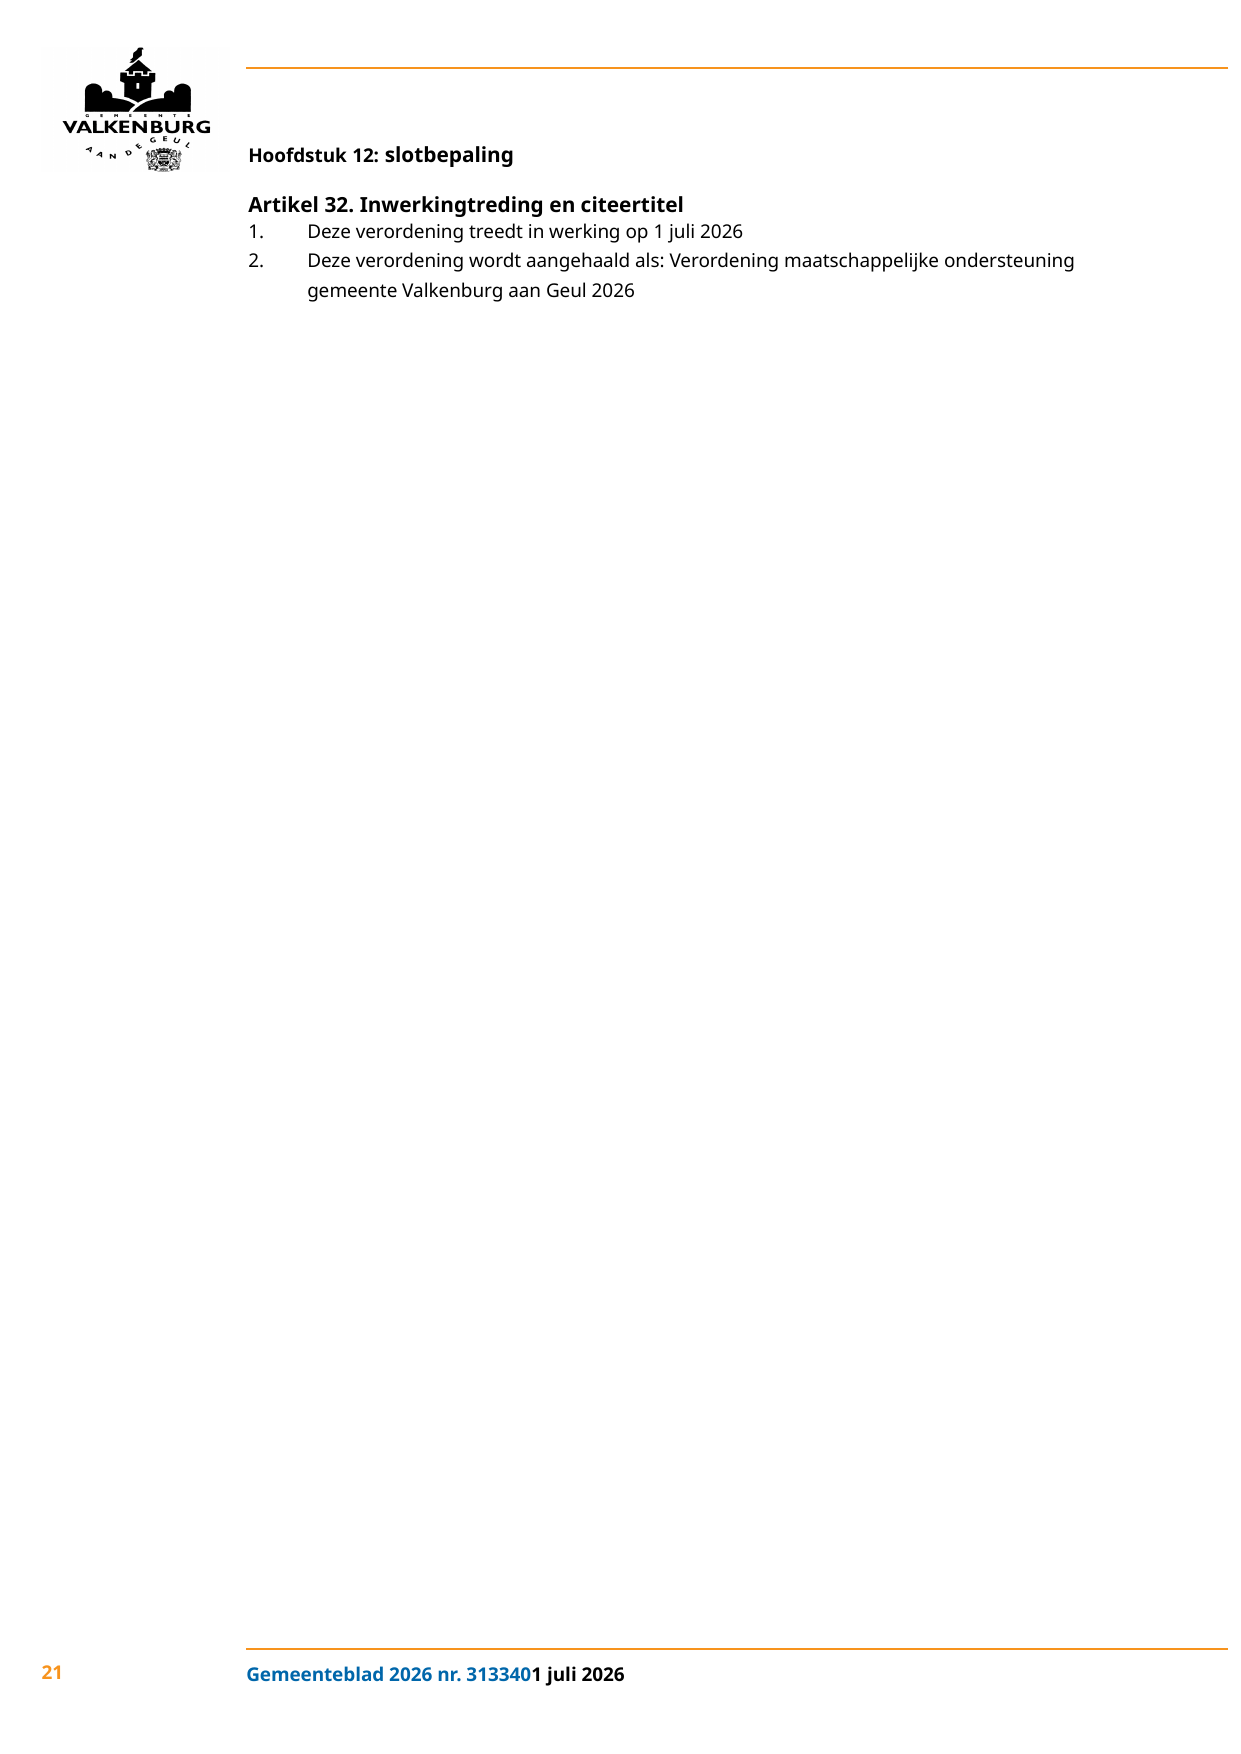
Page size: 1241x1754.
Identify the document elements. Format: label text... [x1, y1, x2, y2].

list Deze verordening wordt aangehaald als: Verordening maatschappelijke ondersteuning gemeente Valkenburg aan Geul 2026 [248, 248, 1152, 303]
text Artikel 32. Inwerkingtreding en citeertitel [248, 190, 1152, 218]
picture [41, 47, 231, 172]
text Hoofdstuk 12: slotbepaling [248, 140, 1152, 169]
list Deze verordening treedt in werking op 1 juli 2026 [248, 218, 1152, 244]
